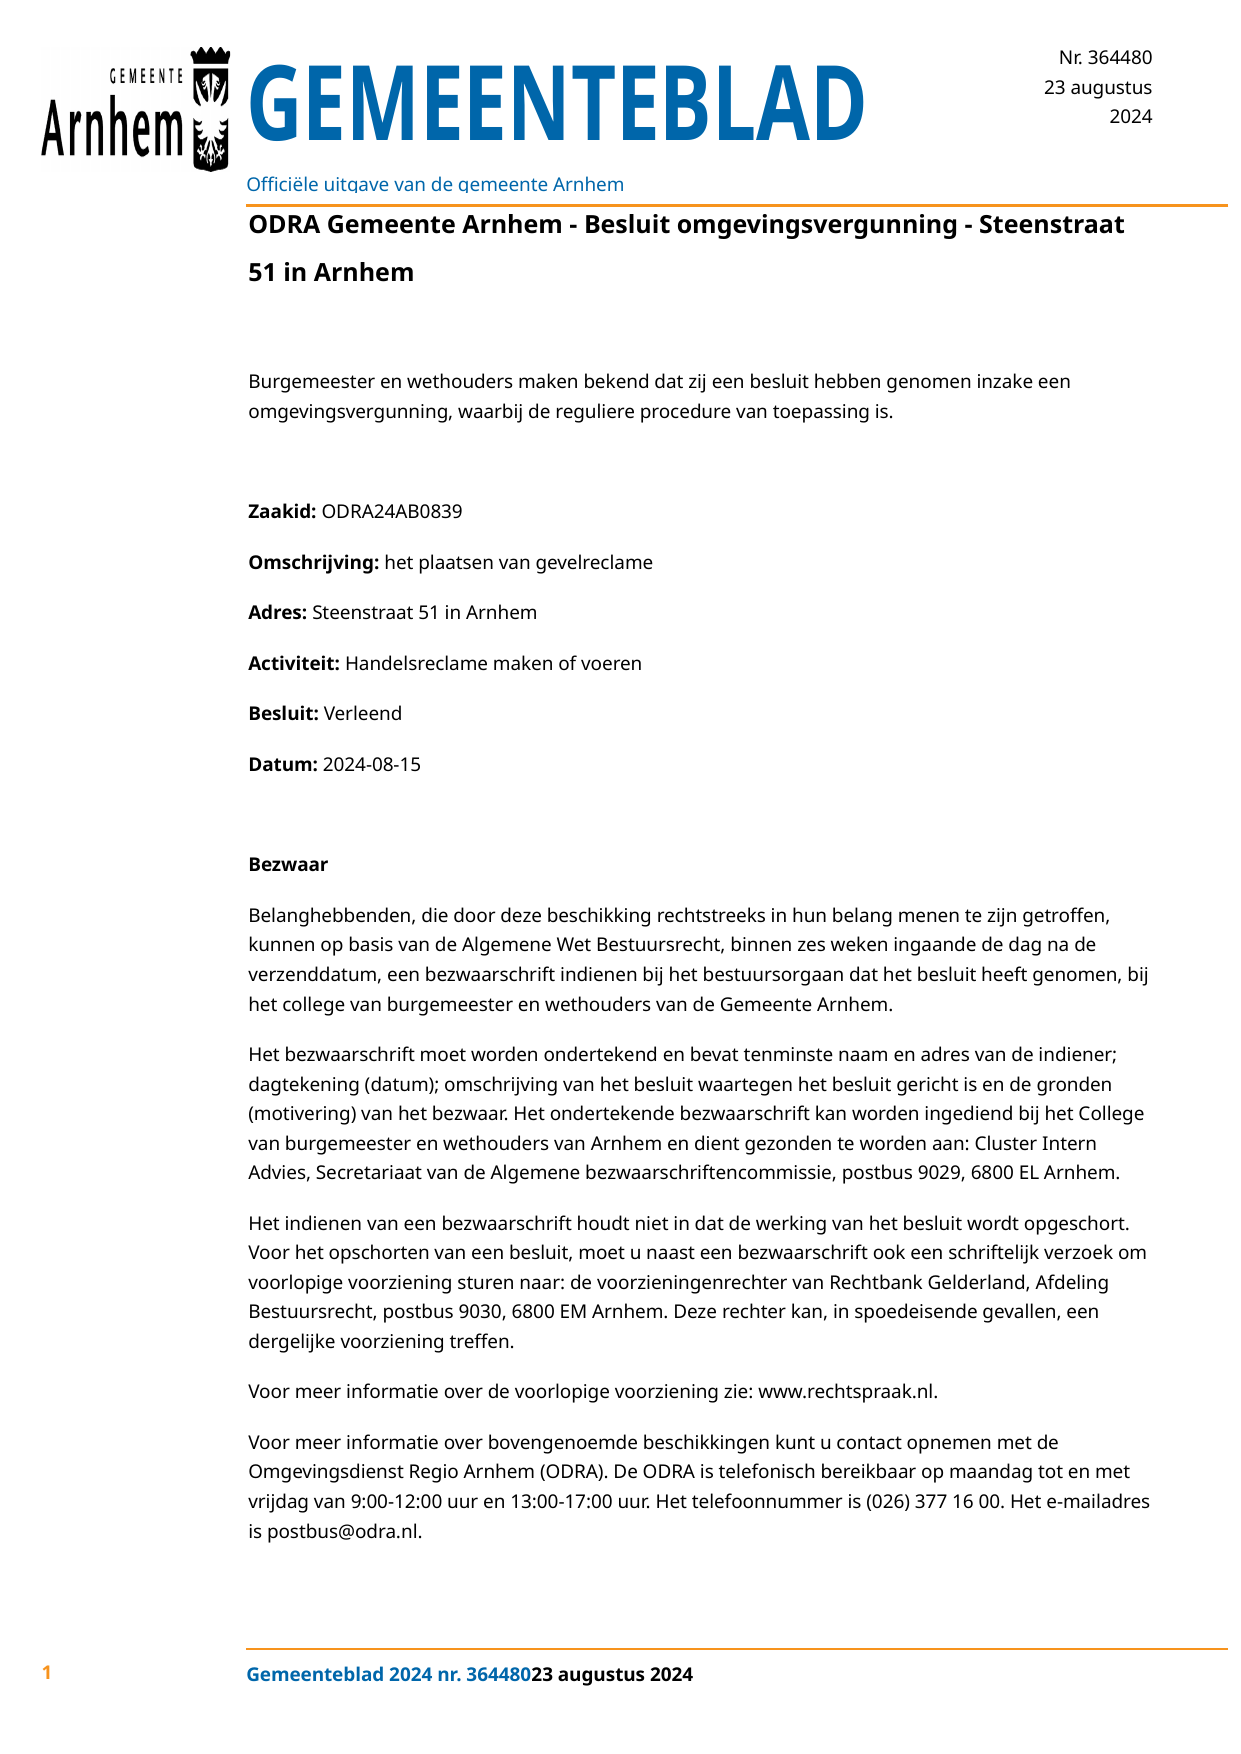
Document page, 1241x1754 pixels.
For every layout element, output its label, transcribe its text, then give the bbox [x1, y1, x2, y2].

picture [41, 47, 231, 172]
text Voor meer informatie over bovengenoemde beschikkingen kunt u contact opnemen met de Omgevingsdienst Regio Arnhem (ODRA). De ODRA is telefonisch bereikbaar op maandag tot en met vrijdag van 9:00-12:00 uur en 13:00-17:00 uur. Het telefoonnummer is (026) 377 16 00. Het e-mailadres is postbus@odra.nl. [248, 1429, 1152, 1544]
text Omschrijving: het plaatsen van gevelreclame [248, 549, 1152, 575]
text Belanghebbenden, die door deze beschikking rechtstreeks in hun belang menen te zijn getroffen, kunnen op basis van de Algemene Wet Bestuursrecht, binnen zes weken ingaande de dag na de verzenddatum, een bezwaarschrift indienen bij het bestuursorgaan dat het besluit heeft genomen, bij het college van burgemeester en wethouders van de Gemeente Arnhem. [248, 902, 1152, 1017]
text Adres: Steenstraat 51 in Arnhem [248, 599, 1152, 625]
text Voor meer informatie over de voorlopige voorziening zie: www.rechtspraak.nl. [248, 1379, 1152, 1404]
text Bezwaar [248, 852, 1152, 877]
text Activiteit: Handelsreclame maken of voeren [248, 650, 1152, 676]
text Het indienen van een bezwaarschrift houdt niet in dat de werking van het besluit wordt opgeschort. Voor het opschorten van een besluit, moet u naast een bezwaarschrift ook een schriftelijk verzoek om voorlopige voorziening sturen naar: de voorzieningenrechter van Rechtbank Gelderland, Afdeling Bestuursrecht, postbus 9030, 6800 EM Arnhem. Deze rechter kan, in spoedeisende gevallen, een dergelijke voorziening treffen. [248, 1210, 1152, 1354]
text Datum: 2024-08-15 [248, 751, 1152, 777]
text ODRA Gemeente Arnhem - Besluit omgevingsvergunning - Steenstraat 51 in Arnhem [248, 207, 1152, 288]
text Burgemeester en wethouders maken bekend dat zij een besluit hebben genomen inzake een omgevingsvergunning, waarbij de reguliere procedure van toepassing is. [248, 368, 1152, 424]
text Zaakid: ODRA24AB0839 [248, 499, 1152, 524]
text Besluit: Verleend [248, 700, 1152, 726]
text Het bezwaarschrift moet worden ondertekend en bevat tenminste naam en adres van de indiener; dagtekening (datum); omschrijving van het besluit waartegen het besluit gericht is en de gronden (motivering) van het bezwaar. Het ondertekende bezwaarschrift kan worden ingediend bij het College van burgemeester en wethouders van Arnhem en dient gezonden te worden aan: Cluster Intern Advies, Secretariaat van de Algemene bezwaarschriftencommissie, postbus 9029, 6800 EL Arnhem. [248, 1041, 1152, 1185]
